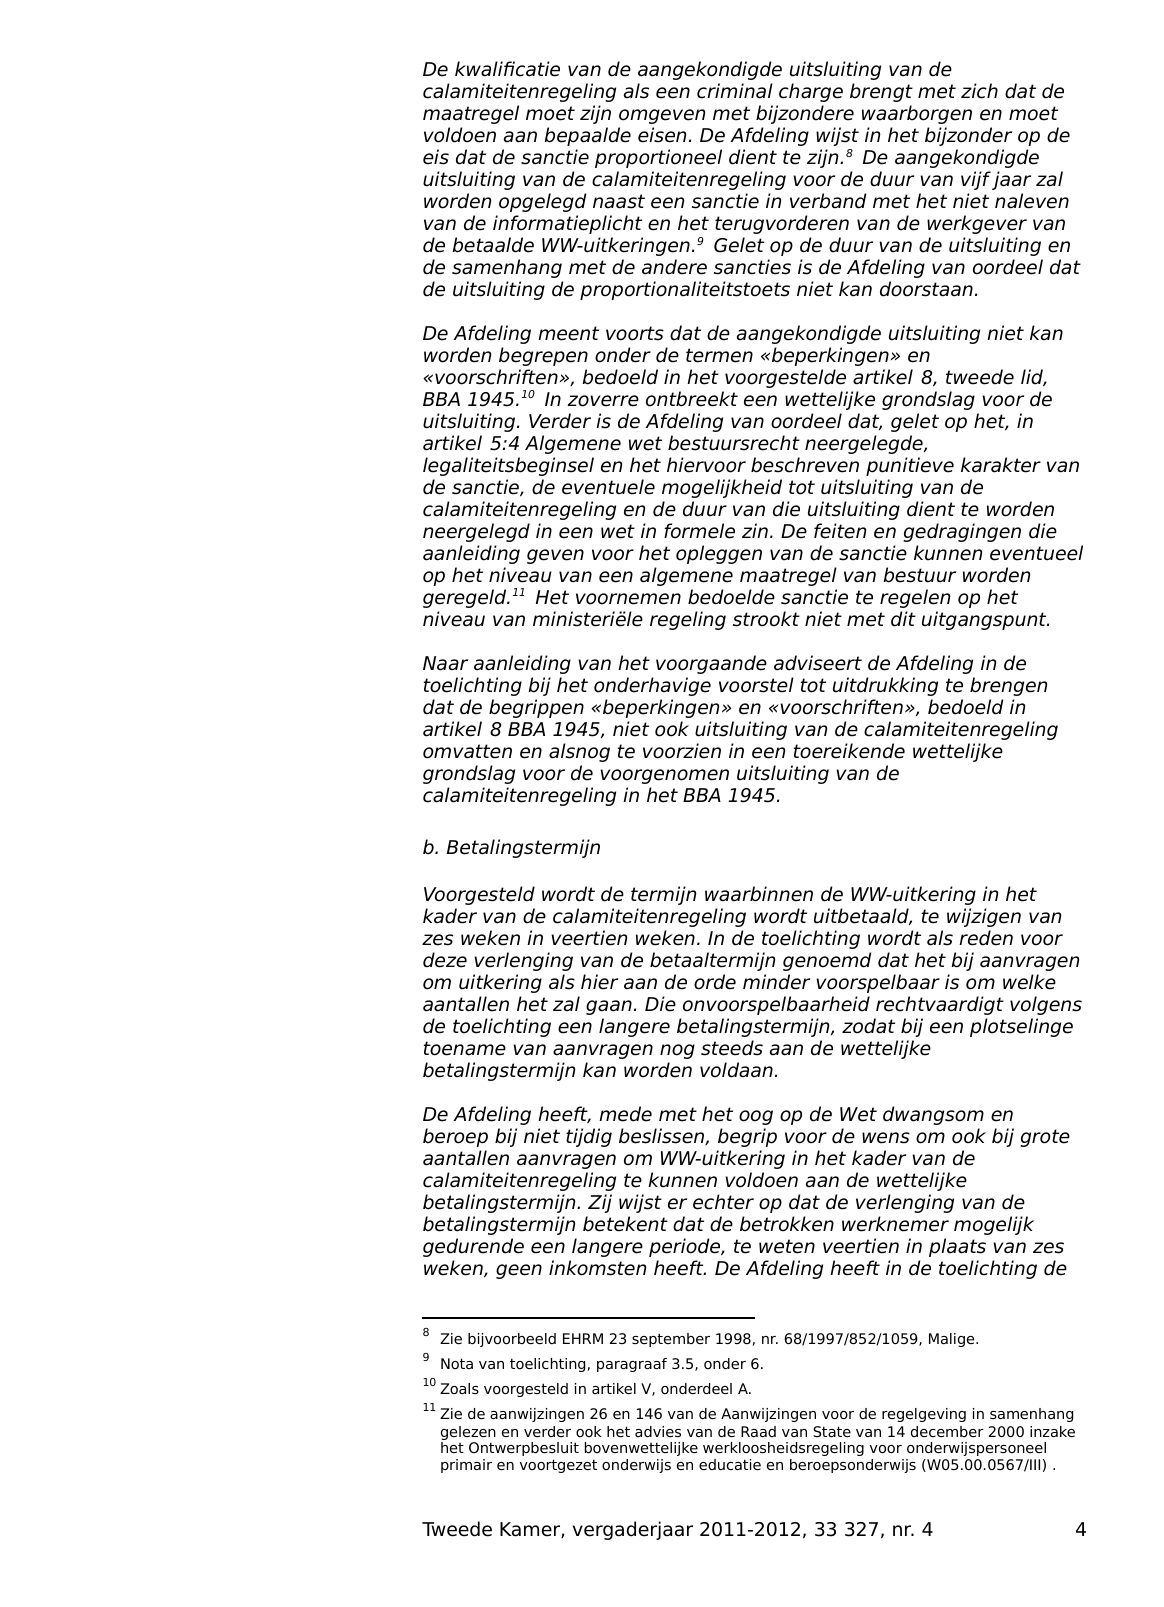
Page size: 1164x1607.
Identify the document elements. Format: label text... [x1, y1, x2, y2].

text Naar aanleiding van het voorgaande adviseert de Afdeling in de toelichting bij het onderhavige voorstel tot uitdrukking te brengen dat de begrippen «beperkingen» en «voorschriften», bedoeld in artikel 8 BBA 1945, niet ook uitsluiting van de calamiteitenregeling omvatten en alsnog te voorzien in een toereikende wettelijke grondslag voor de voorgenomen uitsluiting van de calamiteitenregeling in het BBA 1945. [422, 653, 1087, 807]
text Zoals voorgesteld in artikel V, onderdeel A. [422, 1377, 1087, 1399]
text Voorgesteld wordt de termijn waarbinnen de WW-uitkering in het kader van de calamiteitenregeling wordt uitbetaald, te wijzigen van zes weken in veertien weken. In de toelichting wordt als reden voor deze verlenging van de betaaltermijn genoemd dat het bij aanvragen om uitkering als hier aan de orde minder voorspelbaar is om welke aantallen het zal gaan. Die onvoorspelbaarheid rechtvaardigt volgens de toelichting een langere betalingstermijn, zodat bij een plotselinge toename van aanvragen nog steeds aan de wettelijke betalingstermijn kan worden voldaan. [422, 884, 1087, 1082]
text De kwalificatie van de aangekondigde uitsluiting van de calamiteitenregeling als een criminal charge brengt met zich dat de maatregel moet zijn omgeven met bijzondere waarborgen en moet voldoen aan bepaalde eisen. De Afdeling wijst in het bijzonder op de eis dat de sanctie proportioneel dient te zijn. De aangekondigde uitsluiting van de calamiteitenregeling voor de duur van vijf jaar zal worden opgelegd naast een sanctie in verband met het niet naleven van de informatieplicht en het terugvorderen van de werkgever van de betaalde WW-uitkeringen. Gelet op de duur van de uitsluiting en de samenhang met de andere sancties is de Afdeling van oordeel dat de uitsluiting de proportionaliteitstoets niet kan doorstaan. [422, 59, 1087, 301]
text De Afdeling meent voorts dat de aangekondigde uitsluiting niet kan worden begrepen onder de termen «beperkingen» en «voorschriften», bedoeld in het voorgestelde artikel 8, tweede lid, BBA 1945. In zoverre ontbreekt een wettelijke grondslag voor de uitsluiting. Verder is de Afdeling van oordeel dat, gelet op het, in artikel 5:4 Algemene wet bestuursrecht neergelegde, legaliteitsbeginsel en het hiervoor beschreven punitieve karakter van de sanctie, de eventuele mogelijkheid tot uitsluiting van de calamiteitenregeling en de duur van die uitsluiting dient te worden neergelegd in een wet in formele zin. De feiten en gedragingen die aanleiding geven voor het opleggen van de sanctie kunnen eventueel op het niveau van een algemene maatregel van bestuur worden geregeld. Het voornemen bedoelde sanctie te regelen op het niveau van ministeriële regeling strookt niet met dit uitgangspunt. [422, 323, 1087, 631]
text Zie de aanwijzingen 26 en 146 van de Aanwijzingen voor de regelgeving in samenhang gelezen en verder ook het advies van de Raad van State van 14 december 2000 inzake het Ontwerpbesluit bovenwettelijke werkloosheidsregeling voor onderwijspersoneel primair en voortgezet onderwijs en educatie en beroepsonderwijs (W05.00.0567/III) . [422, 1402, 1087, 1474]
text Nota van toelichting, paragraaf 3.5, onder 6. [422, 1352, 1087, 1374]
subtitle b. Betalingstermijn [422, 837, 1087, 859]
text Zie bijvoorbeeld EHRM 23 september 1998, nr. 68/1997/852/1059, Malige. [422, 1327, 1087, 1349]
text De Afdeling heeft, mede met het oog op de Wet dwangsom en beroep bij niet tijdig beslissen, begrip voor de wens om ook bij grote aantallen aanvragen om WW-uitkering in het kader van de calamiteitenregeling te kunnen voldoen aan de wettelijke betalingstermijn. Zij wijst er echter op dat de verlenging van de betalingstermijn betekent dat de betrokken werknemer mogelijk gedurende een langere periode, te weten veertien in plaats van zes weken, geen inkomsten heeft. De Afdeling heeft in de toelichting de [422, 1104, 1087, 1279]
